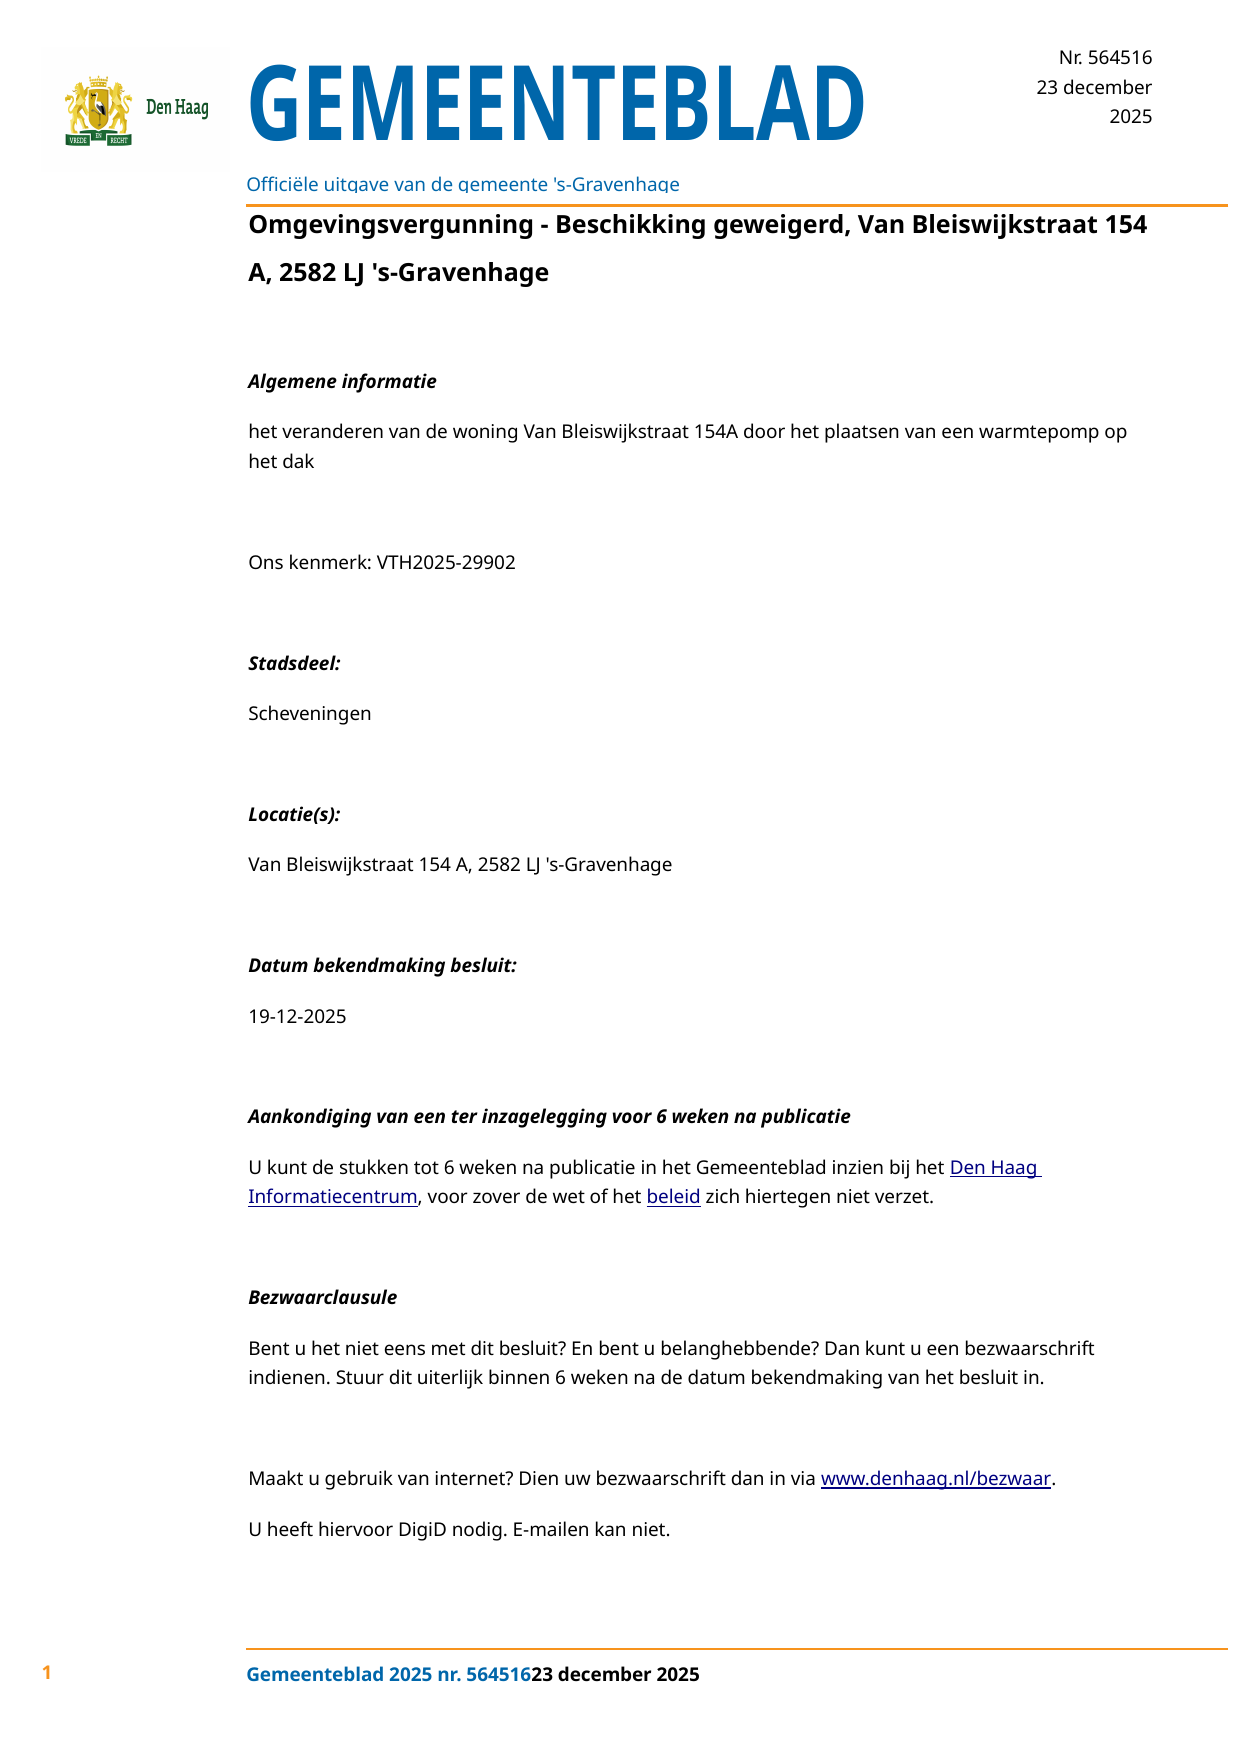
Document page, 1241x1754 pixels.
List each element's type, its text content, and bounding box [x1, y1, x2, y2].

picture [41, 47, 231, 172]
text 19-12-2025 [248, 1003, 1152, 1029]
text Ons kenmerk: VTH2025-29902 [248, 549, 1152, 575]
text Stadsdeel: [248, 650, 1152, 676]
text Aankondiging van een ter inzagelegging voor 6 weken na publicatie [248, 1104, 1152, 1129]
text Omgevingsvergunning - Beschikking geweigerd, Van Bleiswijkstraat 154 A, 2582 LJ 's-Gravenhage [248, 207, 1152, 288]
text Algemene informatie [248, 368, 1152, 394]
text Scheveningen [248, 700, 1152, 726]
text U heeft hiervoor DigiD nodig. E-mailen kan niet. [248, 1516, 1152, 1542]
text Bezwaarclausule [248, 1284, 1152, 1310]
text U kunt de stukken tot 6 weken na publicatie in het Gemeenteblad inzien bij het Den Haag Informatiecentrum, voor zover de wet of het beleid zich hiertegen niet verzet. [248, 1154, 1152, 1209]
text Van Bleiswijkstraat 154 A, 2582 LJ 's-Gravenhage [248, 852, 1152, 877]
text Locatie(s): [248, 801, 1152, 827]
text Datum bekendmaking besluit: [248, 952, 1152, 978]
text het veranderen van de woning Van Bleiswijkstraat 154A door het plaatsen van een warmtepomp op het dak [248, 419, 1152, 474]
text Bent u het niet eens met dit besluit? En bent u belanghebbende? Dan kunt u een bezwaarschrift indienen. Stuur dit uiterlijk binnen 6 weken na de datum bekendmaking van het besluit in. [248, 1335, 1152, 1390]
text Maakt u gebruik van internet? Dien uw bezwaarschrift dan in via www.denhaag.nl/bezwaar. [248, 1465, 1152, 1491]
